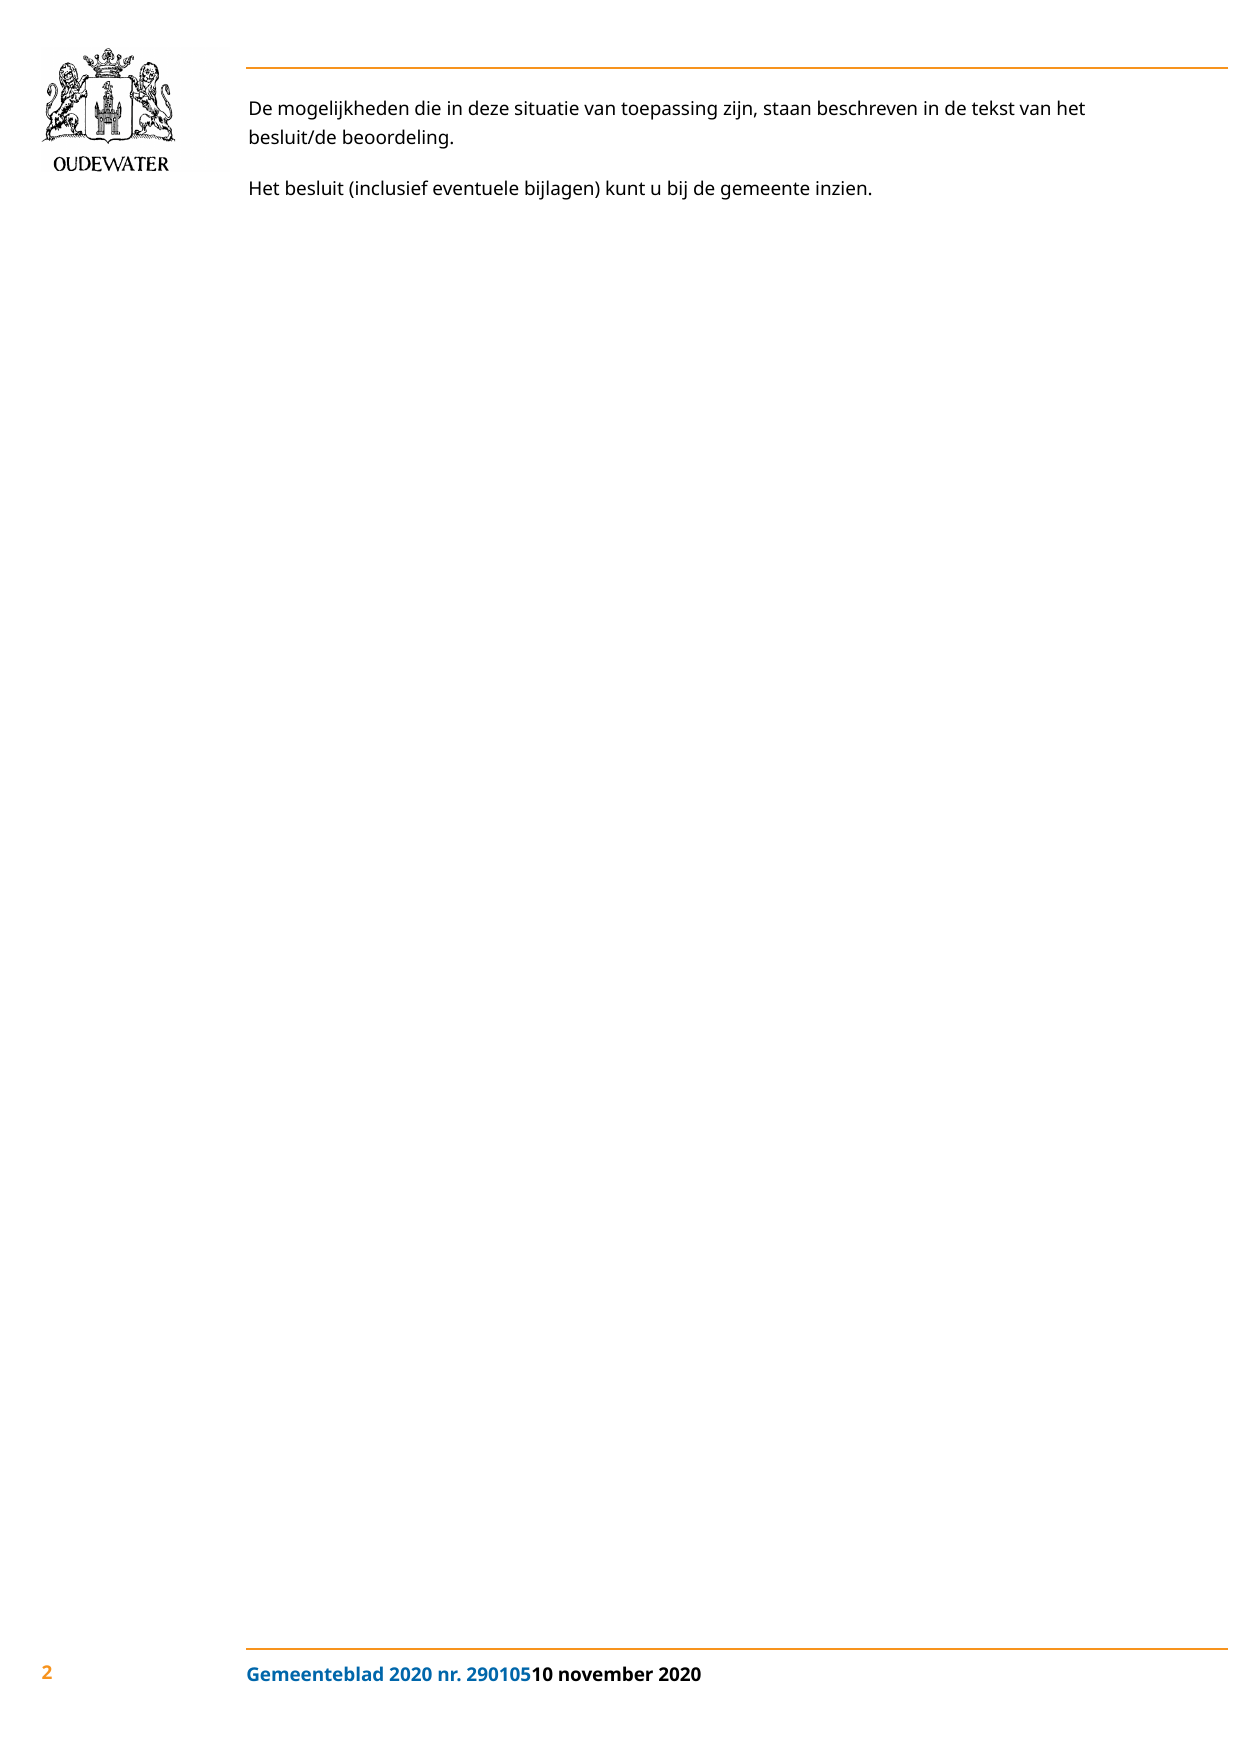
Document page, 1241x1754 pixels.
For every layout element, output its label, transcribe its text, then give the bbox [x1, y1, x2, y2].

text De mogelijkheden die in deze situatie van toepassing zijn, staan beschreven in de tekst van het besluit/de beoordeling. [248, 95, 1152, 150]
picture [41, 47, 231, 172]
text Het besluit (inclusief eventuele bijlagen) kunt u bij de gemeente inzien. [248, 175, 1152, 201]
